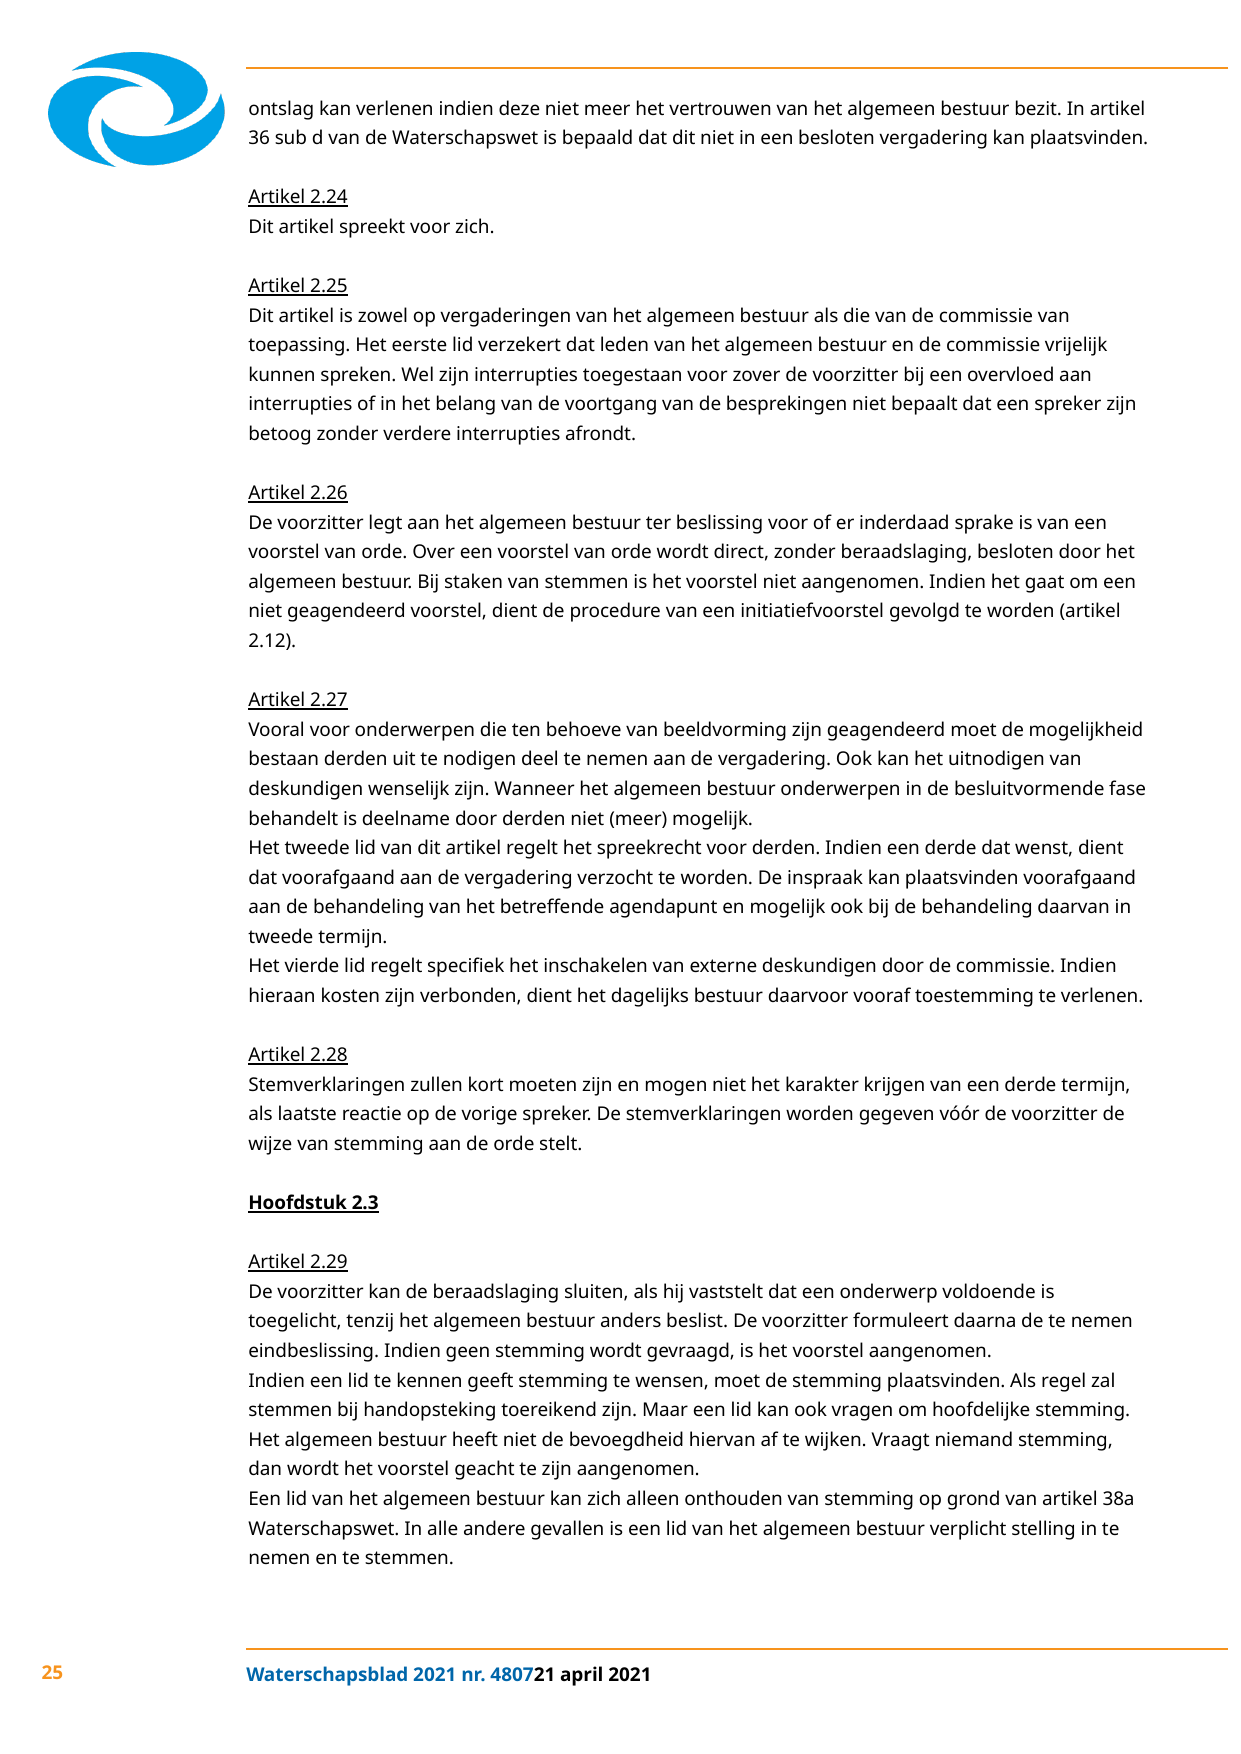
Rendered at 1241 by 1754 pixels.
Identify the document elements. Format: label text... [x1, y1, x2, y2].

text Dit artikel spreekt voor zich. [248, 213, 1152, 239]
text Artikel 2.27 [248, 686, 1152, 712]
text Artikel 2.28 [248, 1041, 1152, 1067]
text Vooral voor onderwerpen die ten behoeve van beeldvorming zijn geagendeerd moet de mogelijkheid bestaan derden uit te nodigen deel te nemen aan de vergadering. Ook kan het uitnodigen van deskundigen wenselijk zijn. Wanneer het algemeen bestuur onderwerpen in de besluitvormende fase behandelt is deelname door derden niet (meer) mogelijk. [248, 716, 1152, 831]
text Artikel 2.24 [248, 183, 1152, 209]
text De voorzitter kan de beraadslaging sluiten, als hij vaststelt dat een onderwerp voldoende is toegelicht, tenzij het algemeen bestuur anders beslist. De voorzitter formuleert daarna de te nemen eindbeslissing. Indien geen stemming wordt gevraagd, is het voorstel aangenomen. [248, 1278, 1152, 1363]
picture [41, 47, 231, 172]
text Een lid van het algemeen bestuur kan zich alleen onthouden van stemming op grond van artikel 38a Waterschapswet. In alle andere gevallen is een lid van het algemeen bestuur verplicht stelling in te nemen en te stemmen. [248, 1485, 1152, 1570]
text Dit artikel is zowel op vergaderingen van het algemeen bestuur als die van de commissie van toepassing. Het eerste lid verzekert dat leden van het algemeen bestuur en de commissie vrijelijk kunnen spreken. Wel zijn interrupties toegestaan voor zover de voorzitter bij een overvloed aan interrupties of in het belang van de voortgang van de besprekingen niet bepaalt dat een spreker zijn betoog zonder verdere interrupties afrondt. [248, 302, 1152, 446]
text Stemverklaringen zullen kort moeten zijn en mogen niet het karakter krijgen van een derde termijn, als laatste reactie op de vorige spreker. De stemverklaringen worden gegeven vóór de voorzitter de wijze van stemming aan de orde stelt. [248, 1071, 1152, 1156]
text Hoofdstuk 2.3 [248, 1189, 1152, 1215]
text Artikel 2.25 [248, 272, 1152, 298]
text Het vierde lid regelt specifiek het inschakelen van externe deskundigen door de commissie. Indien hieraan kosten zijn verbonden, dient het dagelijks bestuur daarvoor vooraf toestemming te verlenen. [248, 953, 1152, 1008]
text Het tweede lid van dit artikel regelt het spreekrecht voor derden. Indien een derde dat wenst, dient dat voorafgaand aan de vergadering verzocht te worden. De inspraak kan plaatsvinden voorafgaand aan de behandeling van het betreffende agendapunt en mogelijk ook bij de behandeling daarvan in tweede termijn. [248, 834, 1152, 949]
text De voorzitter legt aan het algemeen bestuur ter beslissing voor of er inderdaad sprake is van een voorstel van orde. Over een voorstel van orde wordt direct, zonder beraadslaging, besloten door het algemeen bestuur. Bij staken van stemmen is het voorstel niet aangenomen. Indien het gaat om een niet geagendeerd voorstel, dient de procedure van een initiatiefvoorstel gevolgd te worden (artikel 2.12). [248, 509, 1152, 653]
text Artikel 2.29 [248, 1248, 1152, 1274]
text ontslag kan verlenen indien deze niet meer het vertrouwen van het algemeen bestuur bezit. In artikel 36 sub d van de Waterschapswet is bepaald dat dit niet in een besloten vergadering kan plaatsvinden. [248, 95, 1152, 150]
text Indien een lid te kennen geeft stemming te wensen, moet de stemming plaatsvinden. Als regel zal stemmen bij handopsteking toereikend zijn. Maar een lid kan ook vragen om hoofdelijke stemming. Het algemeen bestuur heeft niet de bevoegdheid hiervan af te wijken. Vraagt niemand stemming, dan wordt het voorstel geacht te zijn aangenomen. [248, 1367, 1152, 1481]
text Artikel 2.26 [248, 479, 1152, 505]
